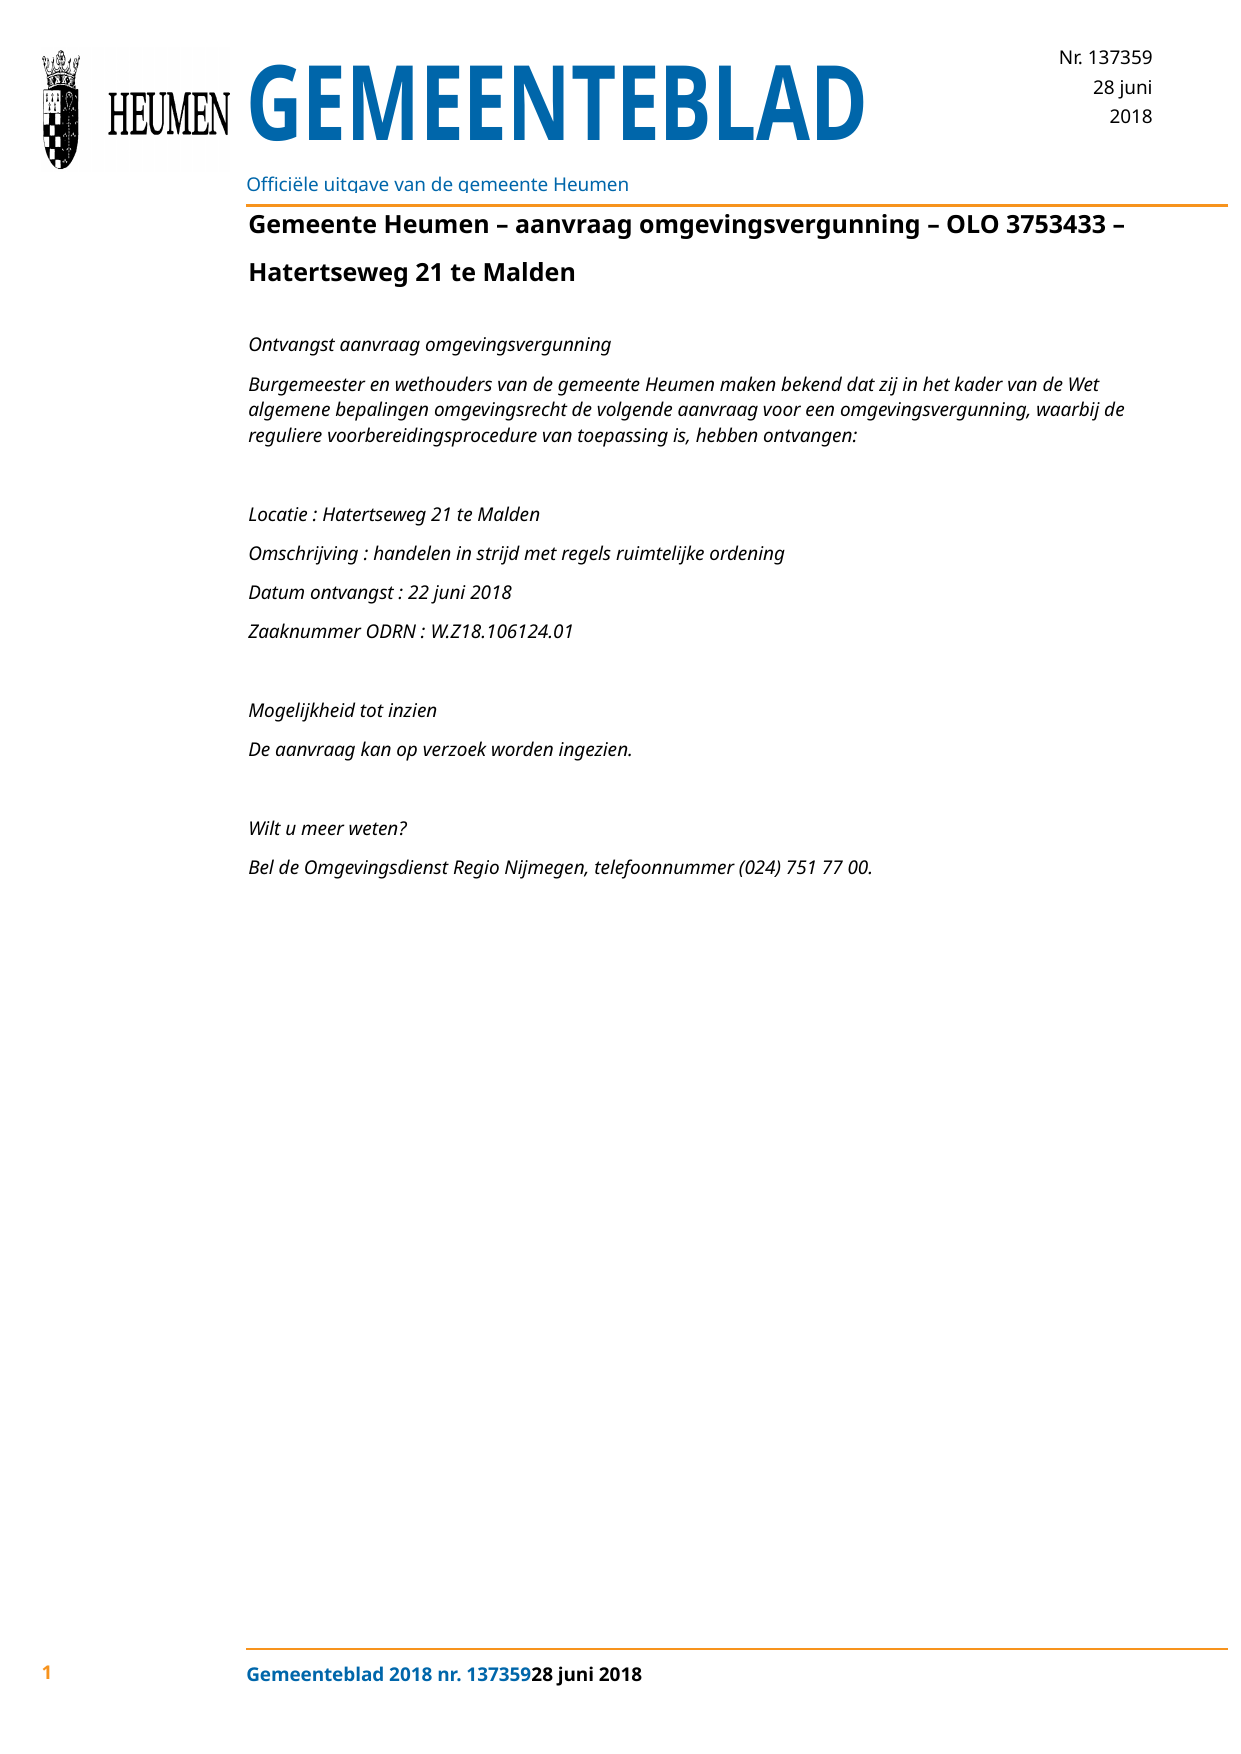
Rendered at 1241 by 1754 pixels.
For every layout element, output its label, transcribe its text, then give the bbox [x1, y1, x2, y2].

text Locatie : Hatertseweg 21 te Malden [248, 501, 1152, 526]
text Bel de Omgevingsdienst Regio Nijmegen, telefoonnummer (024) 751 77 00. [248, 854, 1152, 880]
picture [41, 47, 231, 172]
text Ontvangst aanvraag omgevingsvergunning [248, 331, 1152, 357]
text Mogelijkheid tot inzien [248, 697, 1152, 723]
text Wilt u meer weten? [248, 815, 1152, 841]
text Gemeente Heumen – aanvraag omgevingsvergunning – OLO 3753433 – Hatertseweg 21 te Malden [248, 207, 1152, 288]
text Datum ontvangst : 22 juni 2018 [248, 579, 1152, 605]
text De aanvraag kan op verzoek worden ingezien. [248, 736, 1152, 762]
text Omschrijving : handelen in strijd met regels ruimtelijke ordening [248, 540, 1152, 566]
text Zaaknummer ODRN : W.Z18.106124.01 [248, 618, 1152, 644]
text Burgemeester en wethouders van de gemeente Heumen maken bekend dat zij in het kader van de Wet algemene bepalingen omgevingsrecht de volgende aanvraag voor een omgevingsvergunning, waarbij de reguliere voorbereidingsprocedure van toepassing is, hebben ontvangen: [248, 371, 1152, 448]
